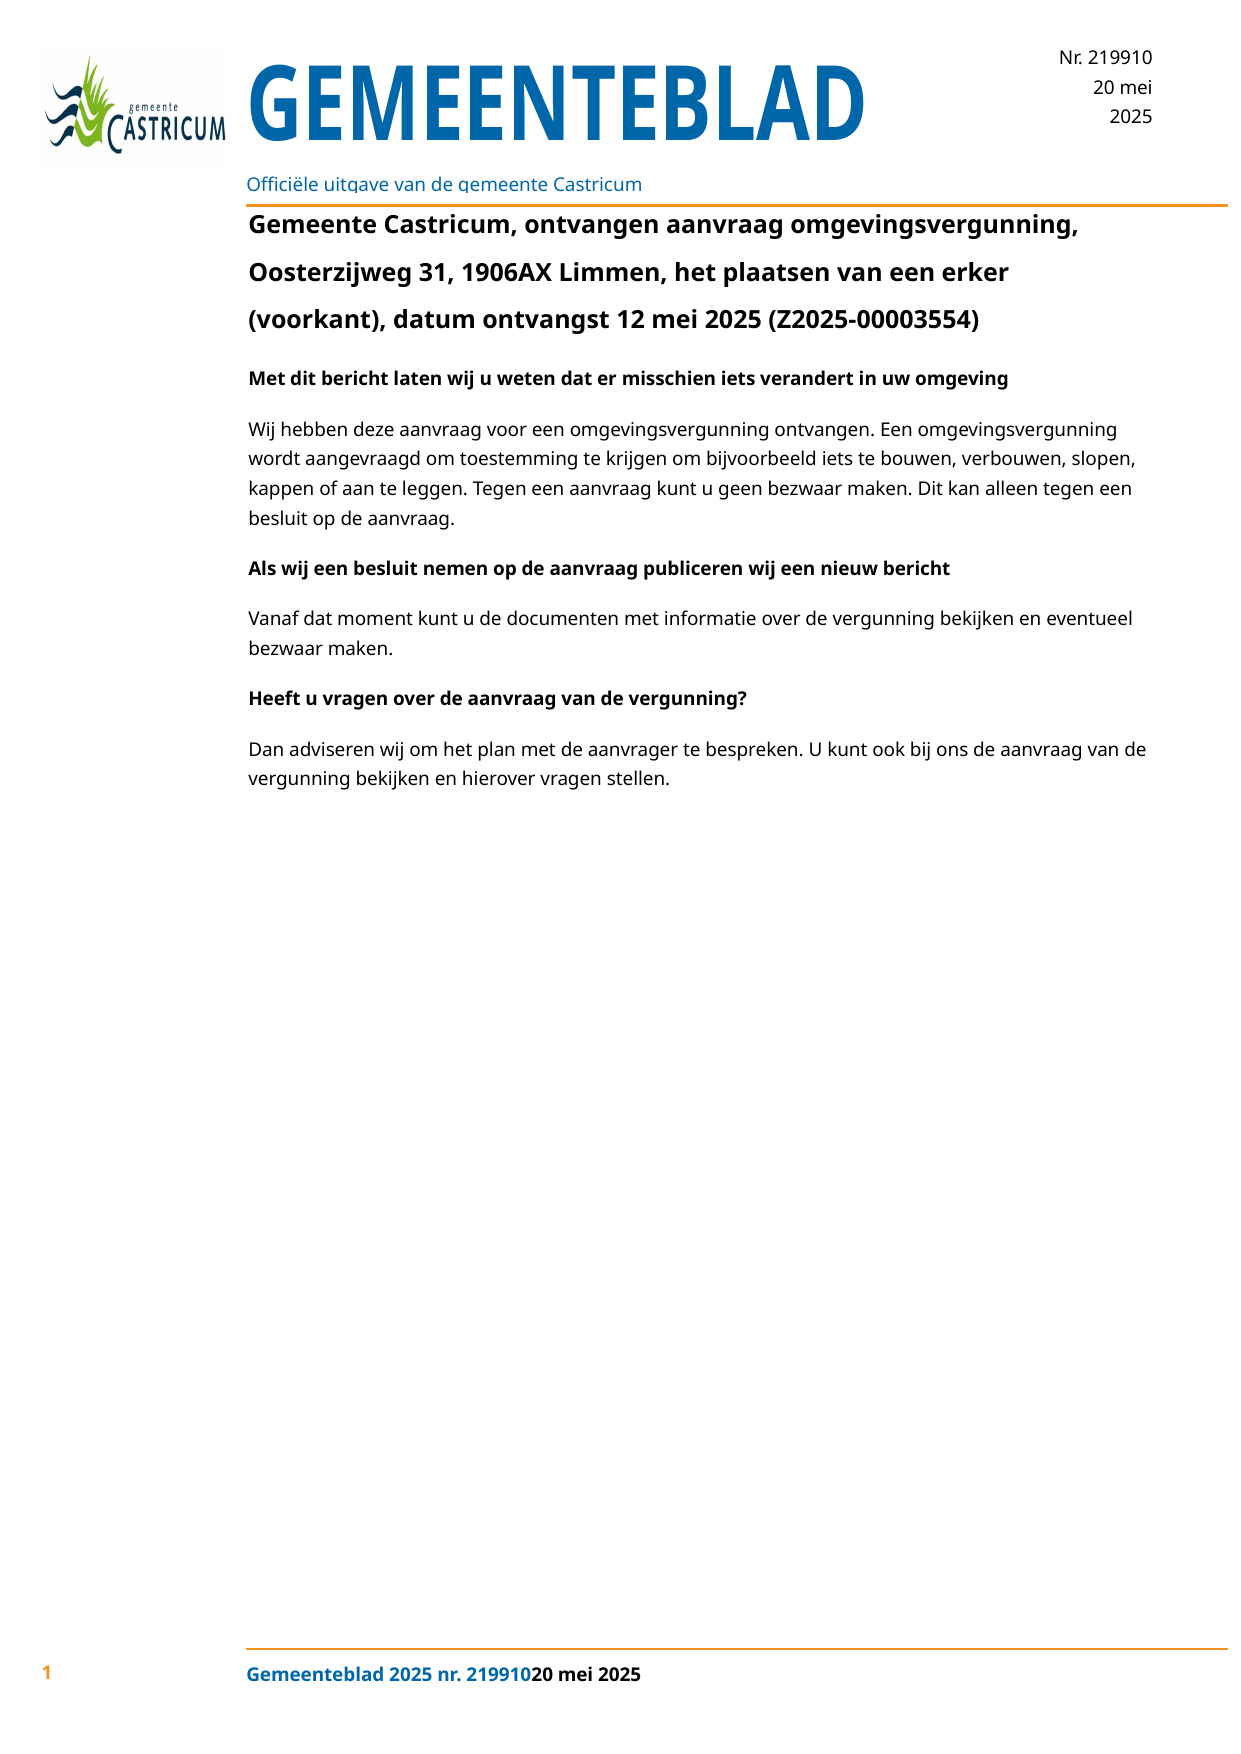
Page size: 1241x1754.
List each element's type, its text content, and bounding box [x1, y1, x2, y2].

text Gemeente Castricum, ontvangen aanvraag omgevingsvergunning, Oosterzijweg 31, 1906AX Limmen, het plaatsen van een erker (voorkant), datum ontvangst 12 mei 2025 (Z2025-00003554) [248, 207, 1152, 336]
text Als wij een besluit nemen op de aanvraag publiceren wij een nieuw bericht [248, 555, 1152, 581]
text Dan adviseren wij om het plan met de aanvrager te bespreken. U kunt ook bij ons de aanvraag van de vergunning bekijken en hierover vragen stellen. [248, 736, 1152, 791]
text Wij hebben deze aanvraag voor een omgevingsvergunning ontvangen. Een omgevingsvergunning wordt aangevraagd om toestemming te krijgen om bijvoorbeeld iets te bouwen, verbouwen, slopen, kappen of aan te leggen. Tegen een aanvraag kunt u geen bezwaar maken. Dit kan alleen tegen een besluit op de aanvraag. [248, 416, 1152, 530]
text Vanaf dat moment kunt u de documenten met informatie over de vergunning bekijken en eventueel bezwaar maken. [248, 606, 1152, 661]
text Met dit bericht laten wij u weten dat er misschien iets verandert in uw omgeving [248, 366, 1152, 391]
text Heeft u vragen over de aanvraag van de vergunning? [248, 686, 1152, 711]
picture [41, 47, 231, 172]
